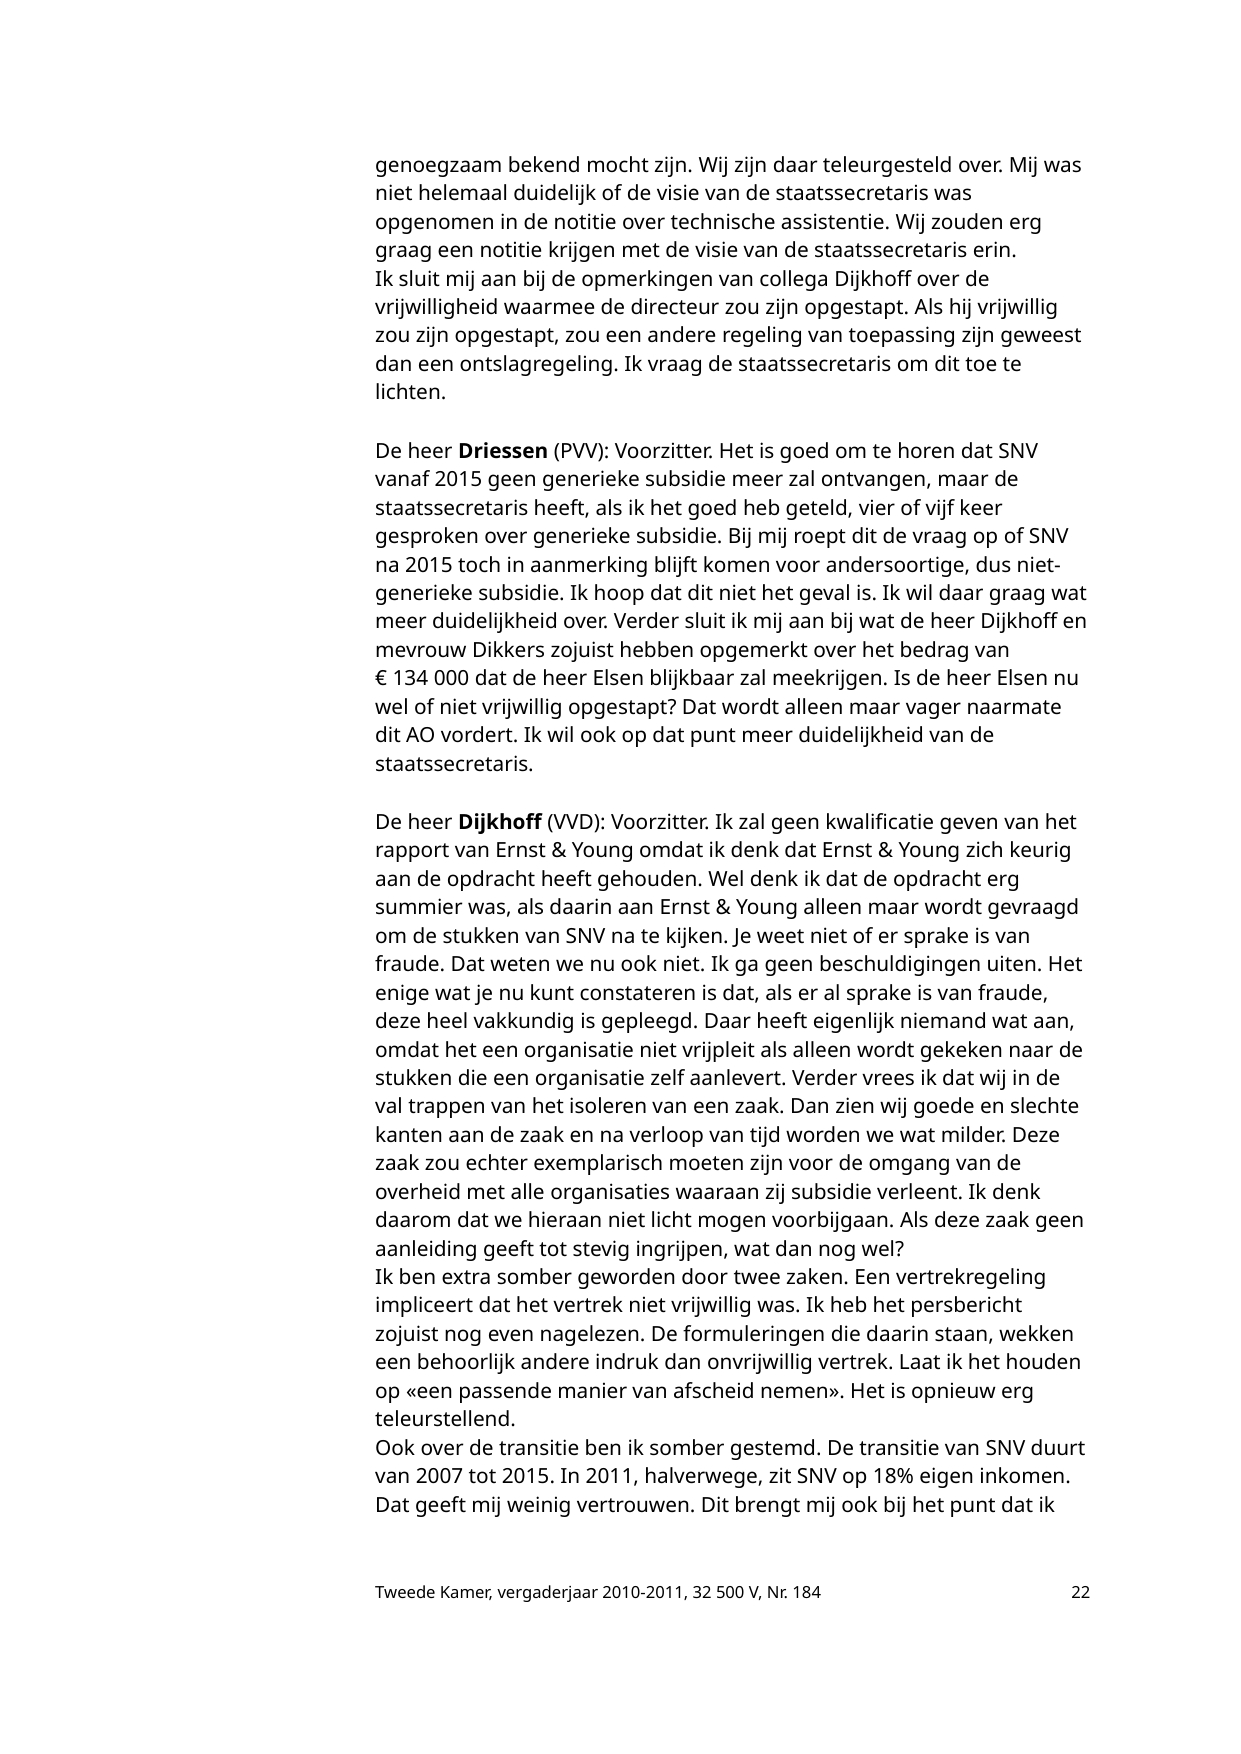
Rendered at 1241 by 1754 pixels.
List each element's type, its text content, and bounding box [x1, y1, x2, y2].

text De heer Driessen (PVV): Voorzitter. Het is goed om te horen dat SNV vanaf 2015 geen generieke subsidie meer zal ontvangen, maar de staatssecretaris heeft, als ik het goed heb geteld, vier of vijf keer gesproken over generieke subsidie. Bij mij roept dit de vraag op of SNV na 2015 toch in aanmerking blijft komen voor andersoortige, dus niet-generieke subsidie. Ik hoop dat dit niet het geval is. Ik wil daar graag wat meer duidelijkheid over. Verder sluit ik mij aan bij wat de heer Dijkhoff en mevrouw Dikkers zojuist hebben opgemerkt over het bedrag van € 134 000 dat de heer Elsen blijkbaar zal meekrijgen. Is de heer Elsen nu wel of niet vrijwillig opgestapt? Dat wordt alleen maar vager naarmate dit AO vordert. Ik wil ook op dat punt meer duidelijkheid van de staatssecretaris. [375, 436, 1090, 777]
text De heer Dijkhoff (VVD): Voorzitter. Ik zal geen kwalificatie geven van het rapport van Ernst & Young omdat ik denk dat Ernst & Young zich keurig aan de opdracht heeft gehouden. Wel denk ik dat de opdracht erg summier was, als daarin aan Ernst & Young alleen maar wordt gevraagd om de stukken van SNV na te kijken. Je weet niet of er sprake is van fraude. Dat weten we nu ook niet. Ik ga geen beschuldigingen uiten. Het enige wat je nu kunt constateren is dat, als er al sprake is van fraude, deze heel vakkundig is gepleegd. Daar heeft eigenlijk niemand wat aan, omdat het een organisatie niet vrijpleit als alleen wordt gekeken naar de stukken die een organisatie zelf aanlevert. Verder vrees ik dat wij in de val trappen van het isoleren van een zaak. Dan zien wij goede en slechte kanten aan de zaak en na verloop van tijd worden we wat milder. Deze zaak zou echter exemplarisch moeten zijn voor de omgang van de overheid met alle organisaties waaraan zij subsidie verleent. Ik denk daarom dat we hieraan niet licht mogen voorbijgaan. Als deze zaak geen aanleiding geeft tot stevig ingrijpen, wat dan nog wel? [375, 807, 1090, 1262]
text Ik ben extra somber geworden door twee zaken. Een vertrekregeling impliceert dat het vertrek niet vrijwillig was. Ik heb het persbericht zojuist nog even nagelezen. De formuleringen die daarin staan, wekken een behoorlijk andere indruk dan onvrijwillig vertrek. Laat ik het houden op «een passende manier van afscheid nemen». Het is opnieuw erg teleurstellend. [375, 1262, 1090, 1433]
text genoegzaam bekend mocht zijn. Wij zijn daar teleurgesteld over. Mij was niet helemaal duidelijk of de visie van de staatssecretaris was opgenomen in de notitie over technische assistentie. Wij zouden erg graag een notitie krijgen met de visie van de staatssecretaris erin. [375, 150, 1090, 264]
text Ik sluit mij aan bij de opmerkingen van collega Dijkhoff over de vrijwilligheid waarmee de directeur zou zijn opgestapt. Als hij vrijwillig zou zijn opgestapt, zou een andere regeling van toepassing zijn geweest dan een ontslagregeling. Ik vraag de staatssecretaris om dit toe te lichten. [375, 264, 1090, 406]
text Ook over de transitie ben ik somber gestemd. De transitie van SNV duurt van 2007 tot 2015. In 2011, halverwege, zit SNV op 18% eigen inkomen. Dat geeft mij weinig vertrouwen. Dit brengt mij ook bij het punt dat ik [375, 1433, 1090, 1518]
